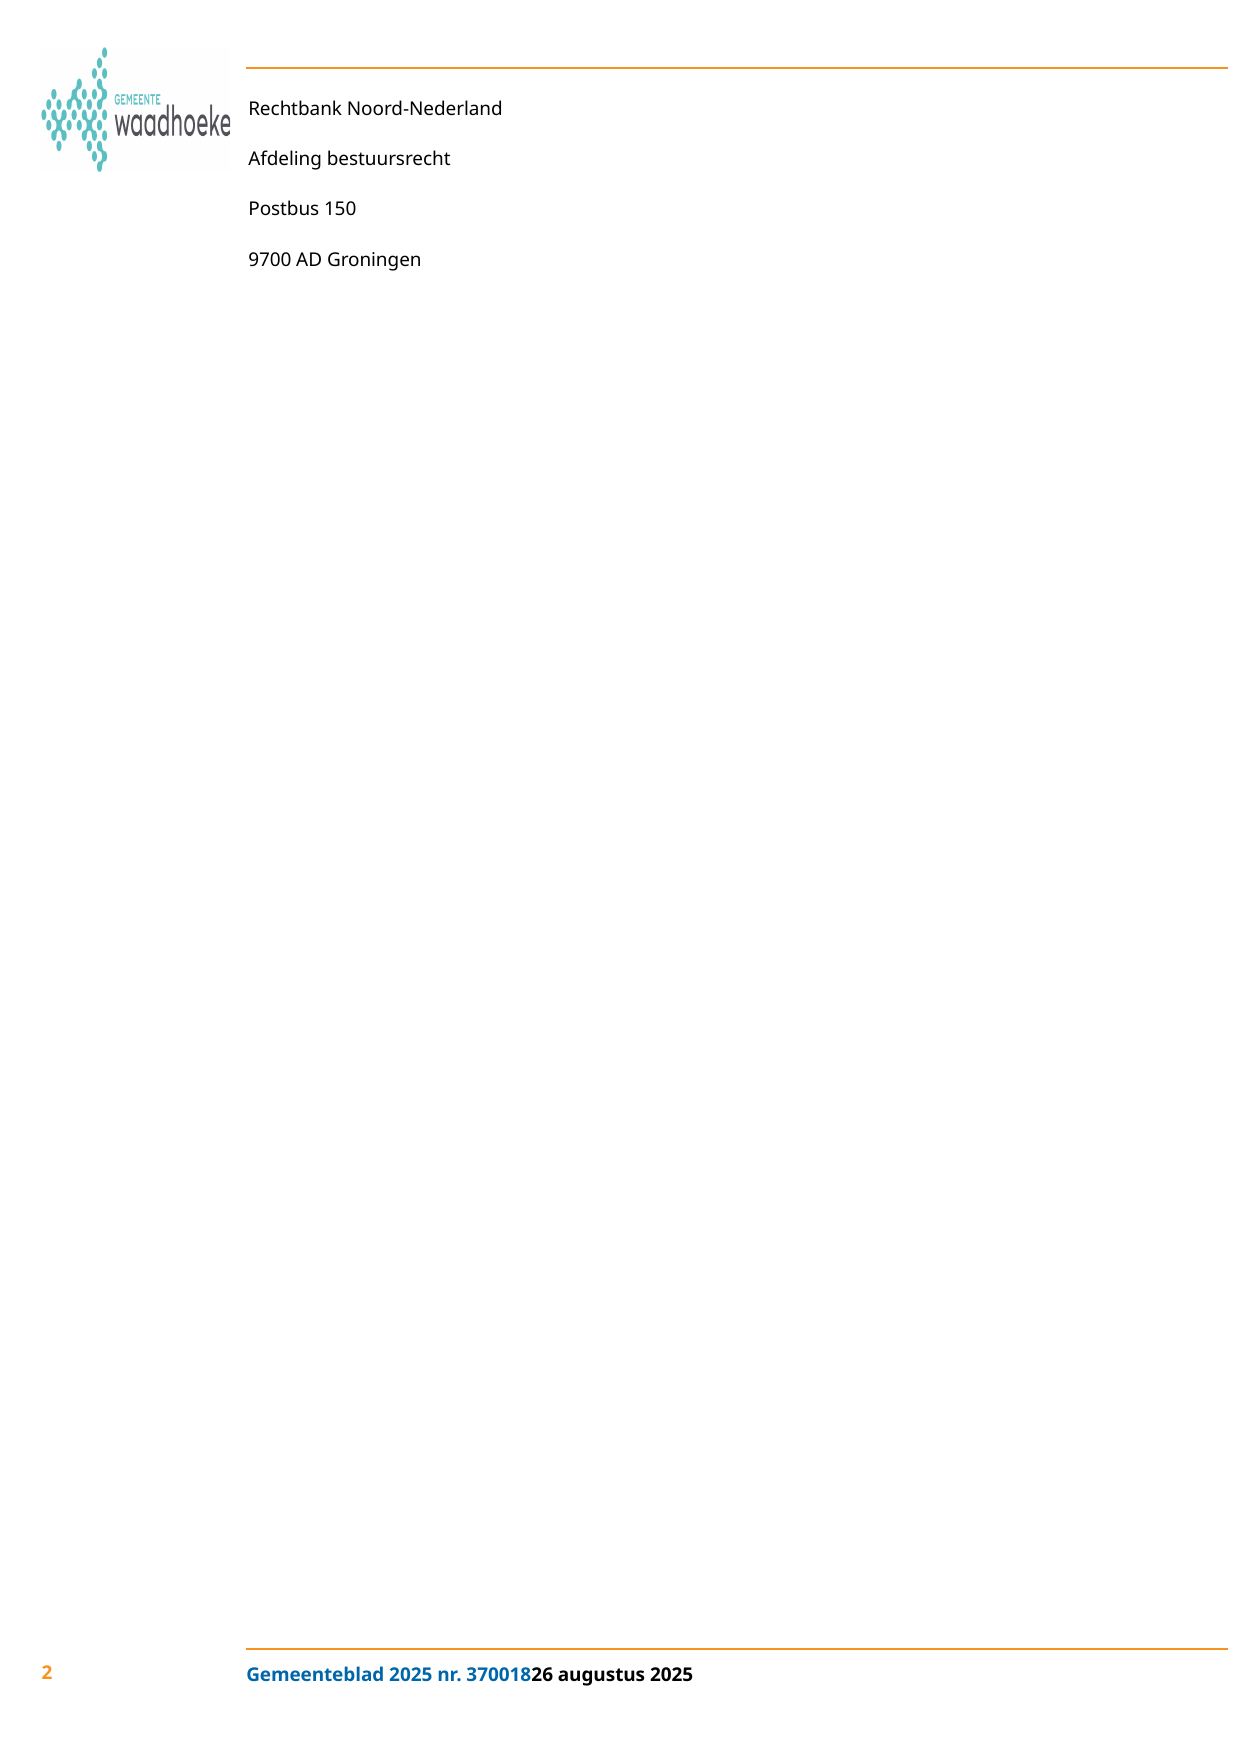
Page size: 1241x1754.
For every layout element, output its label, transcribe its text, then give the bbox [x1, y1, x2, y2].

text 9700 AD Groningen [248, 246, 1152, 272]
picture [41, 47, 231, 172]
text Postbus 150 [248, 196, 1152, 221]
text Afdeling bestuursrecht [248, 145, 1152, 171]
text Rechtbank Noord-Nederland [248, 95, 1152, 121]
